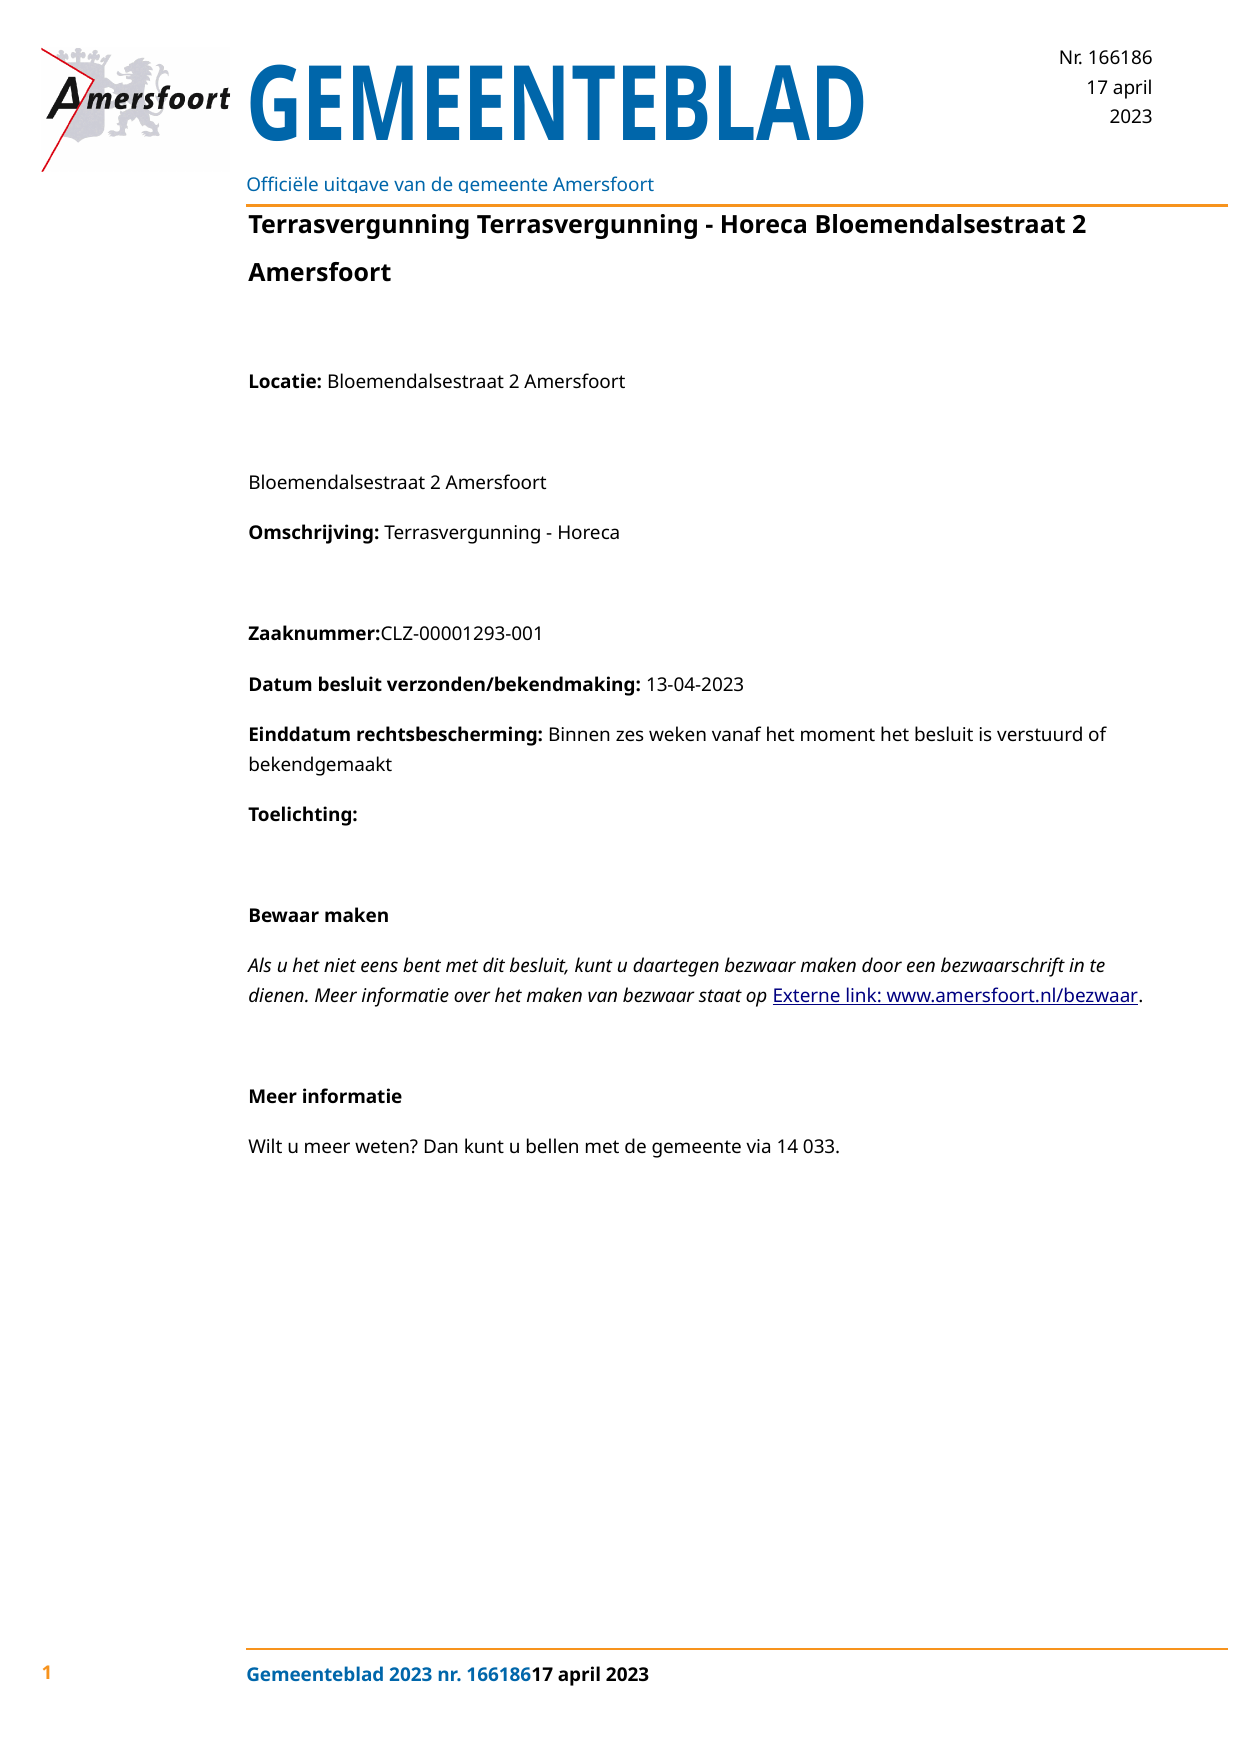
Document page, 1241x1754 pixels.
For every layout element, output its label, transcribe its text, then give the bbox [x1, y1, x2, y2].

text Datum besluit verzonden/bekendmaking: 13-04-2023 [248, 671, 1152, 697]
text Terrasvergunning Terrasvergunning - Horeca Bloemendalsestraat 2 Amersfoort [248, 207, 1152, 288]
text Zaaknummer:CLZ-00001293-001 [248, 620, 1152, 646]
text Bloemendalsestraat 2 Amersfoort [248, 469, 1152, 495]
text Bewaar maken [248, 902, 1152, 928]
picture [41, 47, 231, 172]
text Als u het niet eens bent met dit besluit, kunt u daartegen bezwaar maken door een bezwaarschrift in te dienen. Meer informatie over het maken van bezwaar staat op Externe link: www.amersfoort.nl/bezwaar. [248, 952, 1152, 1008]
text Meer informatie [248, 1083, 1152, 1109]
text Locatie: Bloemendalsestraat 2 Amersfoort [248, 368, 1152, 394]
text Einddatum rechtsbescherming: Binnen zes weken vanaf het moment het besluit is verstuurd of bekendgemaakt [248, 721, 1152, 777]
text Wilt u meer weten? Dan kunt u bellen met de gemeente via 14 033. [248, 1133, 1152, 1159]
text Omschrijving: Terrasvergunning - Horeca [248, 519, 1152, 545]
text Toelichting: [248, 801, 1152, 827]
